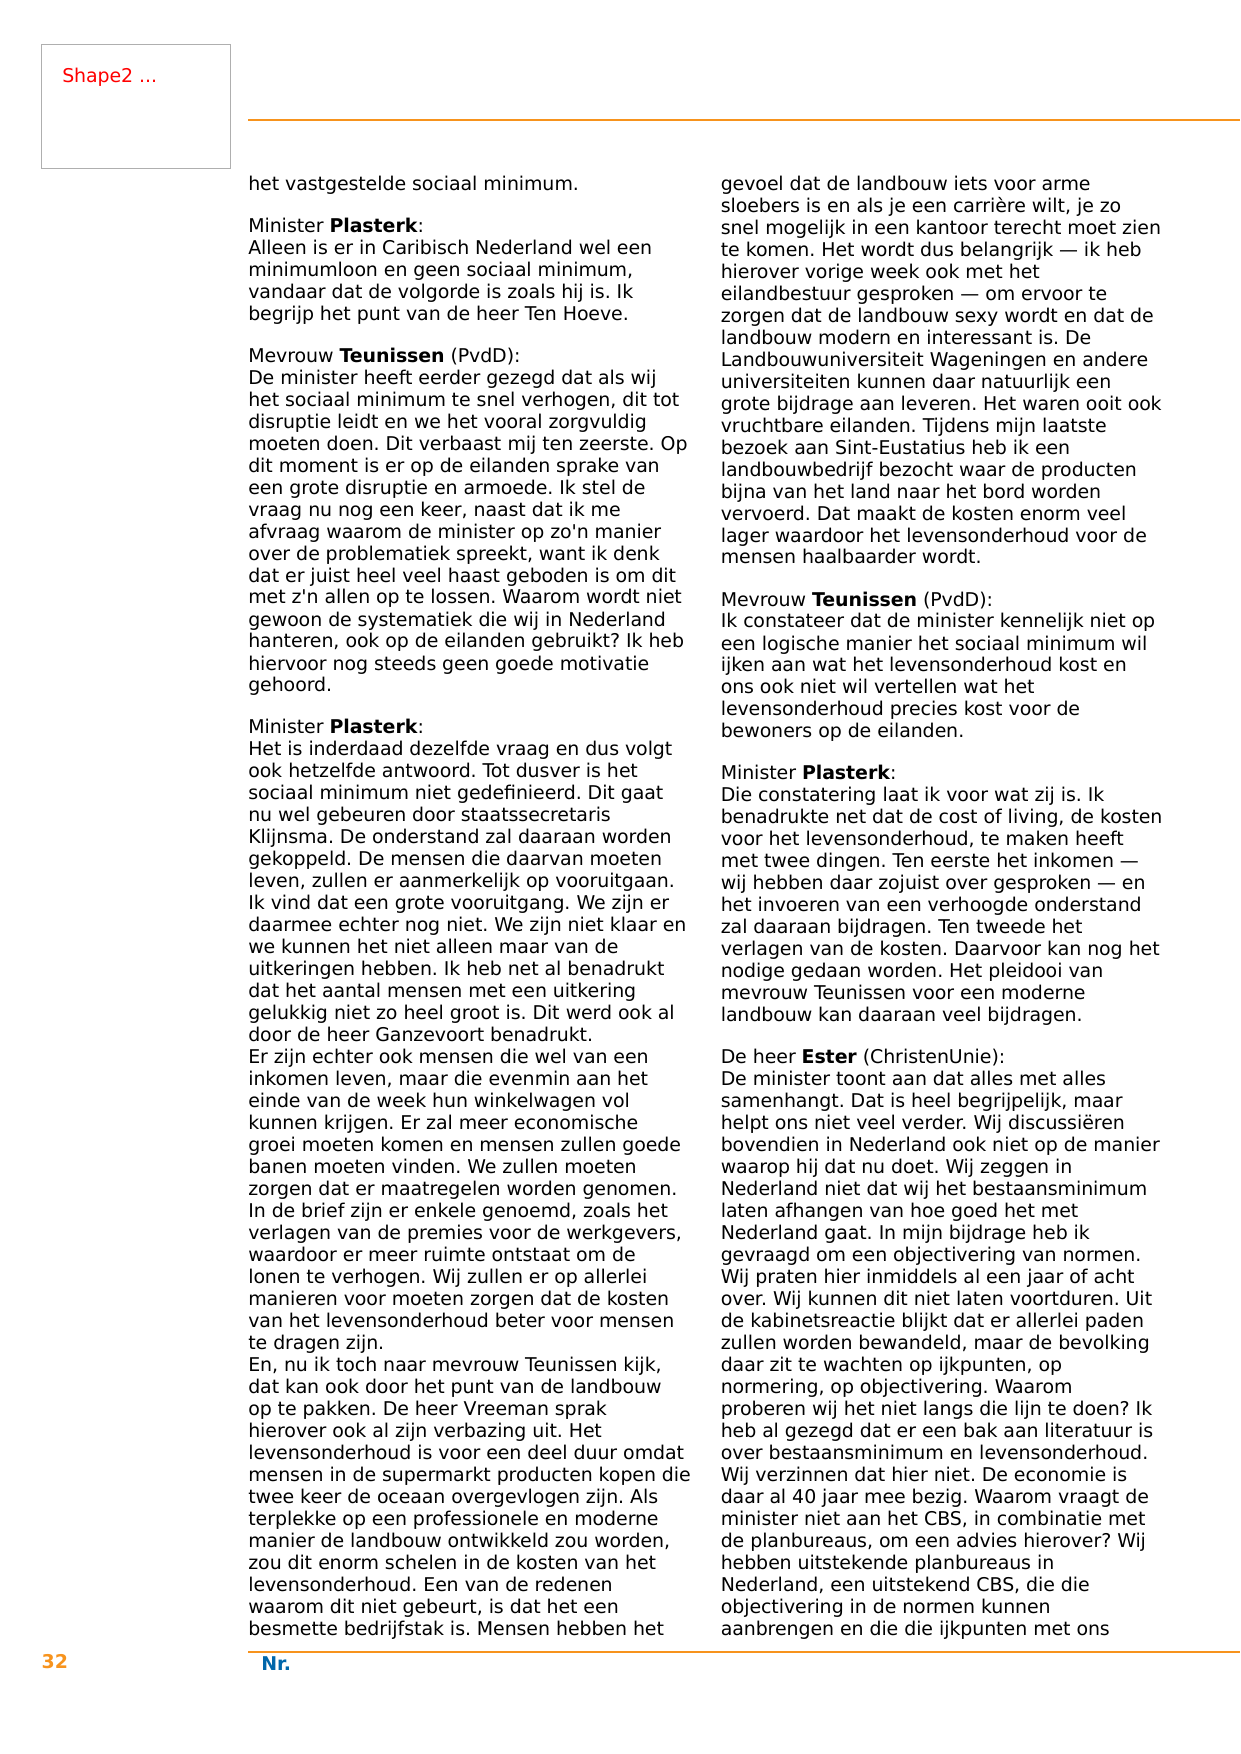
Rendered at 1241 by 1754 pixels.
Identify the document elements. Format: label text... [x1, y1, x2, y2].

text het vastgestelde sociaal minimum. [248, 173, 691, 195]
text Mevrouw Teunissen (PvdD): [248, 345, 691, 367]
text Mevrouw Teunissen (PvdD): [721, 588, 1163, 610]
text De heer Ester (ChristenUnie): [721, 1046, 1163, 1068]
text Alleen is er in Caribisch Nederland wel een minimumloon en geen sociaal minimum, vandaar dat de volgorde is zoals hij is. Ik begrijp het punt van de heer Ten Hoeve. [248, 237, 691, 325]
text gevoel dat de landbouw iets voor arme sloebers is en als je een carrière wilt, je zo snel mogelijk in een kantoor terecht moet zien te komen. Het wordt dus belangrijk — ik heb hierover vorige week ook met het eilandbestuur gesproken — om ervoor te zorgen dat de landbouw sexy wordt en dat de landbouw modern en interessant is. De Landbouwuniversiteit Wageningen en andere universiteiten kunnen daar natuurlijk een grote bijdrage aan leveren. Het waren ooit ook vruchtbare eilanden. Tijdens mijn laatste bezoek aan Sint-Eustatius heb ik een landbouwbedrijf bezocht waar de producten bijna van het land naar het bord worden vervoerd. Dat maakt de kosten enorm veel lager waardoor het levensonderhoud voor de mensen haalbaarder wordt. [721, 173, 1163, 568]
text De minister toont aan dat alles met alles samenhangt. Dat is heel begrijpelijk, maar helpt ons niet veel verder. Wij discussiëren bovendien in Nederland ook niet op de manier waarop hij dat nu doet. Wij zeggen in Nederland niet dat wij het bestaansminimum laten afhangen van hoe goed het met Nederland gaat. In mijn bijdrage heb ik gevraagd om een objectivering van normen. Wij praten hier inmiddels al een jaar of acht over. Wij kunnen dit niet laten voortduren. Uit de kabinetsreactie blijkt dat er allerlei paden zullen worden bewandeld, maar de bevolking daar zit te wachten op ijkpunten, op normering, op objectivering. Waarom proberen wij het niet langs die lijn te doen? Ik heb al gezegd dat er een bak aan literatuur is over bestaansminimum en levensonderhoud. Wij verzinnen dat hier niet. De economie is daar al 40 jaar mee bezig. Waarom vraagt de minister niet aan het CBS, in combinatie met de planbureaus, om een advies hierover? Wij hebben uitstekende planbureaus in Nederland, een uitstekend CBS, die die objectivering in de normen kunnen aanbrengen en die die ijkpunten met ons [721, 1068, 1163, 1639]
text Het is inderdaad dezelfde vraag en dus volgt ook hetzelfde antwoord. Tot dusver is het sociaal minimum niet gedefinieerd. Dit gaat nu wel gebeuren door staatssecretaris Klijnsma. De onderstand zal daaraan worden gekoppeld. De mensen die daarvan moeten leven, zullen er aanmerkelijk op vooruitgaan. Ik vind dat een grote vooruitgang. We zijn er daarmee echter nog niet. We zijn niet klaar en we kunnen het niet alleen maar van de uitkeringen hebben. Ik heb net al benadrukt dat het aantal mensen met een uitkering gelukkig niet zo heel groot is. Dit werd ook al door de heer Ganzevoort benadrukt. [248, 738, 691, 1046]
text En, nu ik toch naar mevrouw Teunissen kijk, dat kan ook door het punt van de landbouw op te pakken. De heer Vreeman sprak hierover ook al zijn verbazing uit. Het levensonderhoud is voor een deel duur omdat mensen in de supermarkt producten kopen die twee keer de oceaan overgevlogen zijn. Als terplekke op een professionele en moderne manier de landbouw ontwikkeld zou worden, zou dit enorm schelen in de kosten van het levensonderhoud. Een van de redenen waarom dit niet gebeurt, is dat het een besmette bedrijfstak is. Mensen hebben het [248, 1354, 691, 1639]
text Minister Plasterk: [248, 215, 691, 237]
text Er zijn echter ook mensen die wel van een inkomen leven, maar die evenmin aan het einde van de week hun winkelwagen vol kunnen krijgen. Er zal meer economische groei moeten komen en mensen zullen goede banen moeten vinden. We zullen moeten zorgen dat er maatregelen worden genomen. In de brief zijn er enkele genoemd, zoals het verlagen van de premies voor de werkgevers, waardoor er meer ruimte ontstaat om de lonen te verhogen. Wij zullen er op allerlei manieren voor moeten zorgen dat de kosten van het levensonderhoud beter voor mensen te dragen zijn. [248, 1046, 691, 1354]
text Ik constateer dat de minister kennelijk niet op een logische manier het sociaal minimum wil ijken aan wat het levensonderhoud kost en ons ook niet wil vertellen wat het levensonderhoud precies kost voor de bewoners op de eilanden. [721, 610, 1163, 742]
text Minister Plasterk: [721, 762, 1163, 784]
text De minister heeft eerder gezegd dat als wij het sociaal minimum te snel verhogen, dit tot disruptie leidt en we het vooral zorgvuldig moeten doen. Dit verbaast mij ten zeerste. Op dit moment is er op de eilanden sprake van een grote disruptie en armoede. Ik stel de vraag nu nog een keer, naast dat ik me afvraag waarom de minister op zo'n manier over de problematiek spreekt, want ik denk dat er juist heel veel haast geboden is om dit met z'n allen op te lossen. Waarom wordt niet gewoon de systematiek die wij in Nederland hanteren, ook op de eilanden gebruikt? Ik heb hiervoor nog steeds geen goede motivatie gehoord. [248, 367, 691, 696]
text Minister Plasterk: [248, 716, 691, 738]
text Die constatering laat ik voor wat zij is. Ik benadrukte net dat de cost of living, de kosten voor het levensonderhoud, te maken heeft met twee dingen. Ten eerste het inkomen — wij hebben daar zojuist over gesproken — en het invoeren van een verhoogde onderstand zal daaraan bijdragen. Ten tweede het verlagen van de kosten. Daarvoor kan nog het nodige gedaan worden. Het pleidooi van mevrouw Teunissen voor een moderne landbouw kan daaraan veel bijdragen. [721, 784, 1163, 1026]
